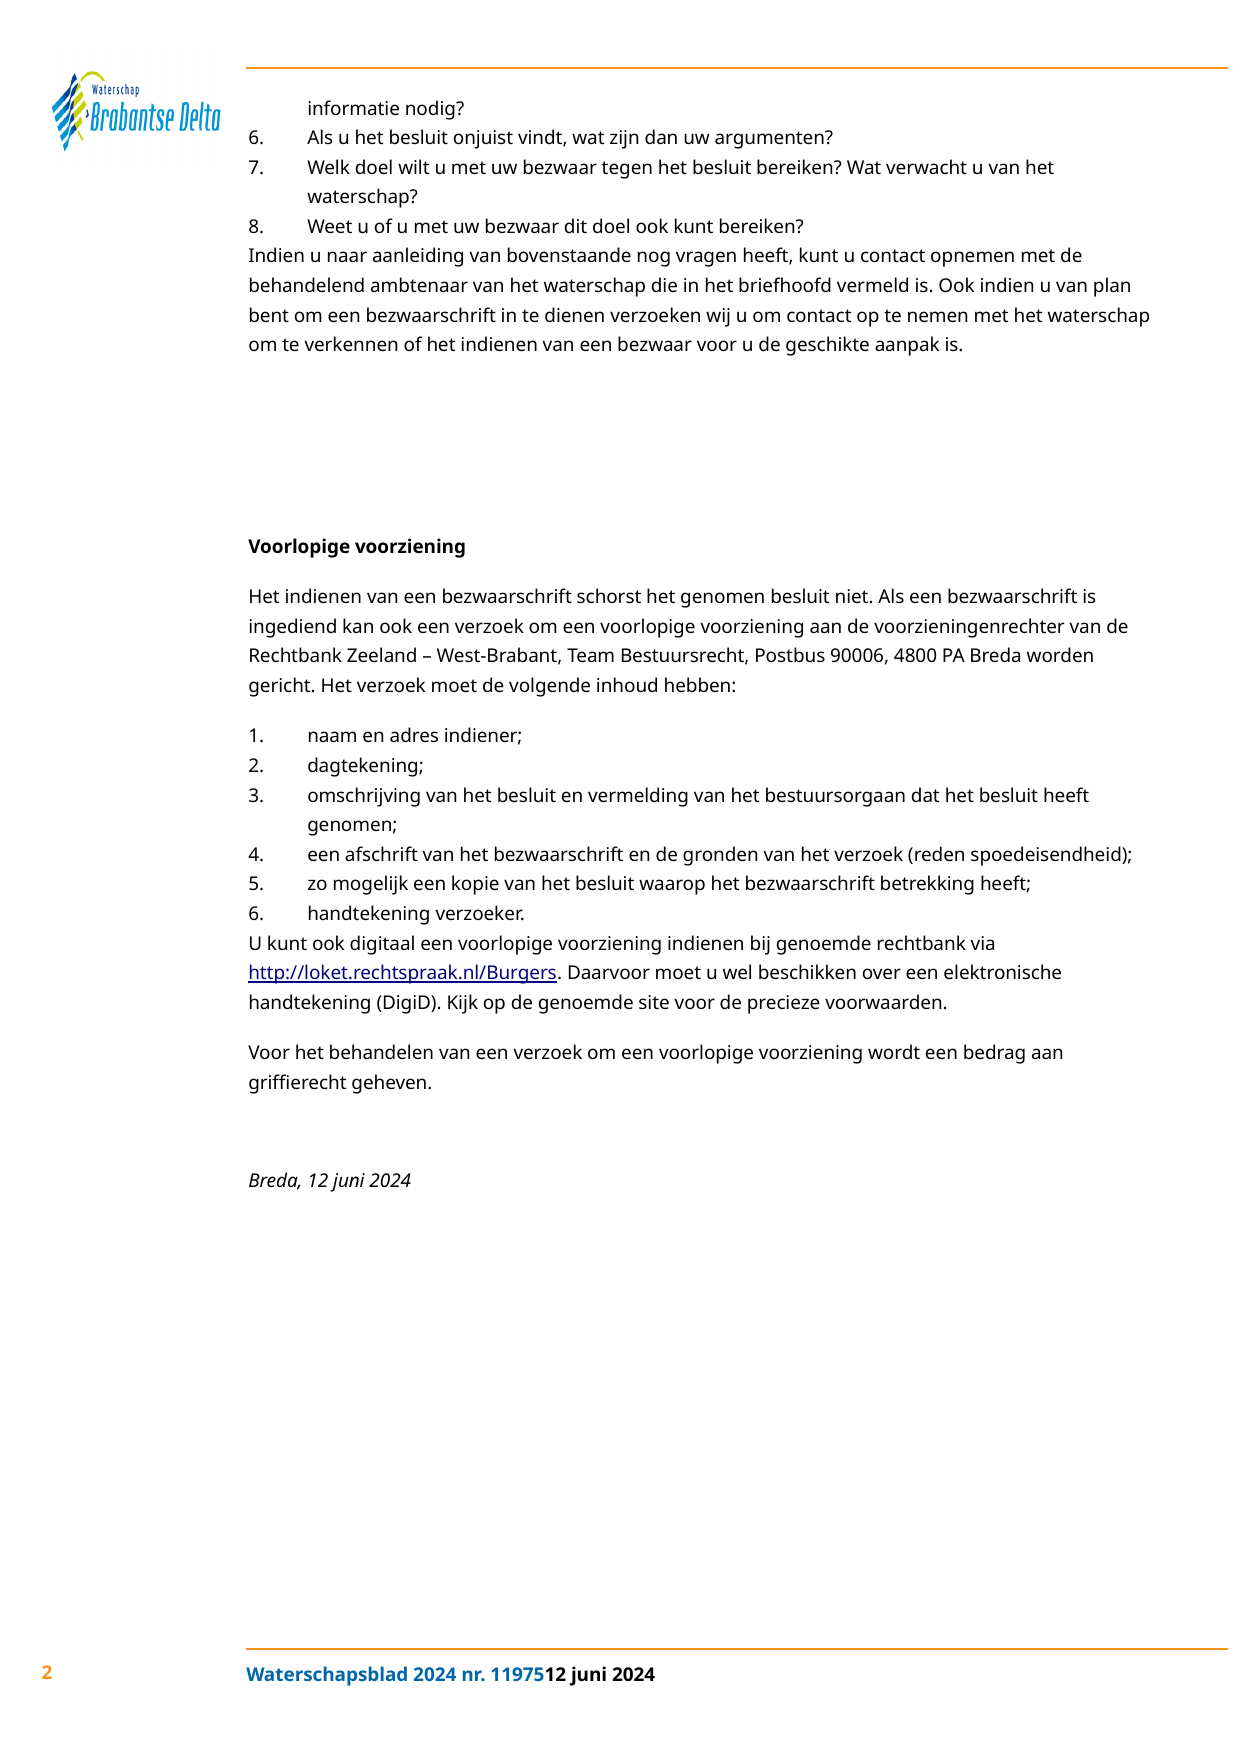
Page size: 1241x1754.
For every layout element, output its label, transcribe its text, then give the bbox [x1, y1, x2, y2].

list Welk doel wilt u met uw bezwaar tegen het besluit bereiken? Wat verwacht u van het waterschap? [248, 154, 1152, 209]
list een afschrift van het bezwaarschrift en de gronden van het verzoek (reden spoedeisendheid); [248, 841, 1152, 867]
text Voor het behandelen van een verzoek om een voorlopige voorziening wordt een bedrag aan griffierecht geheven. [248, 1039, 1152, 1095]
list zo mogelijk een kopie van het besluit waarop het bezwaarschrift betrekking heeft; [248, 871, 1152, 896]
text U kunt ook digitaal een voorlopige voorziening indienen bij genoemde rechtbank via http://loket.rechtspraak.nl/Burgers. Daarvoor moet u wel beschikken over een elektronische handtekening (DigiD). Kijk op de genoemde site voor de precieze voorwaarden. [248, 930, 1152, 1015]
picture [41, 47, 231, 172]
list omschrijving van het besluit en vermelding van het bestuursorgaan dat het besluit heeft genomen; [248, 782, 1152, 837]
list dagtekening; [248, 752, 1152, 778]
text Voorlopige voorziening [248, 533, 1152, 559]
text Indien u naar aanleiding van bovenstaande nog vragen heeft, kunt u contact opnemen met de behandelend ambtenaar van het waterschap die in het briefhoofd vermeld is. Ook indien u van plan bent om een bezwaarschrift in te dienen verzoeken wij u om contact op te nemen met het waterschap om te verkennen of het indienen van een bezwaar voor u de geschikte aanpak is. [248, 243, 1152, 357]
list naam en adres indiener; [248, 723, 1152, 748]
list handtekening verzoeker. [248, 900, 1152, 926]
text Het indienen van een bezwaarschrift schorst het genomen besluit niet. Als een bezwaarschrift is ingediend kan ook een verzoek om een voorlopige voorziening aan de voorzieningenrechter van de Rechtbank Zeeland – West-Brabant, Team Bestuursrecht, Postbus 90006, 4800 PA Breda worden gericht. Het verzoek moet de volgende inhoud hebben: [248, 583, 1152, 698]
list informatie nodig? [248, 95, 1152, 121]
list Als u het besluit onjuist vindt, wat zijn dan uw argumenten? [248, 124, 1152, 150]
list Weet u of u met uw bezwaar dit doel ook kunt bereiken? [248, 213, 1152, 239]
text Breda, 12 juni 2024 [248, 1167, 1152, 1193]
